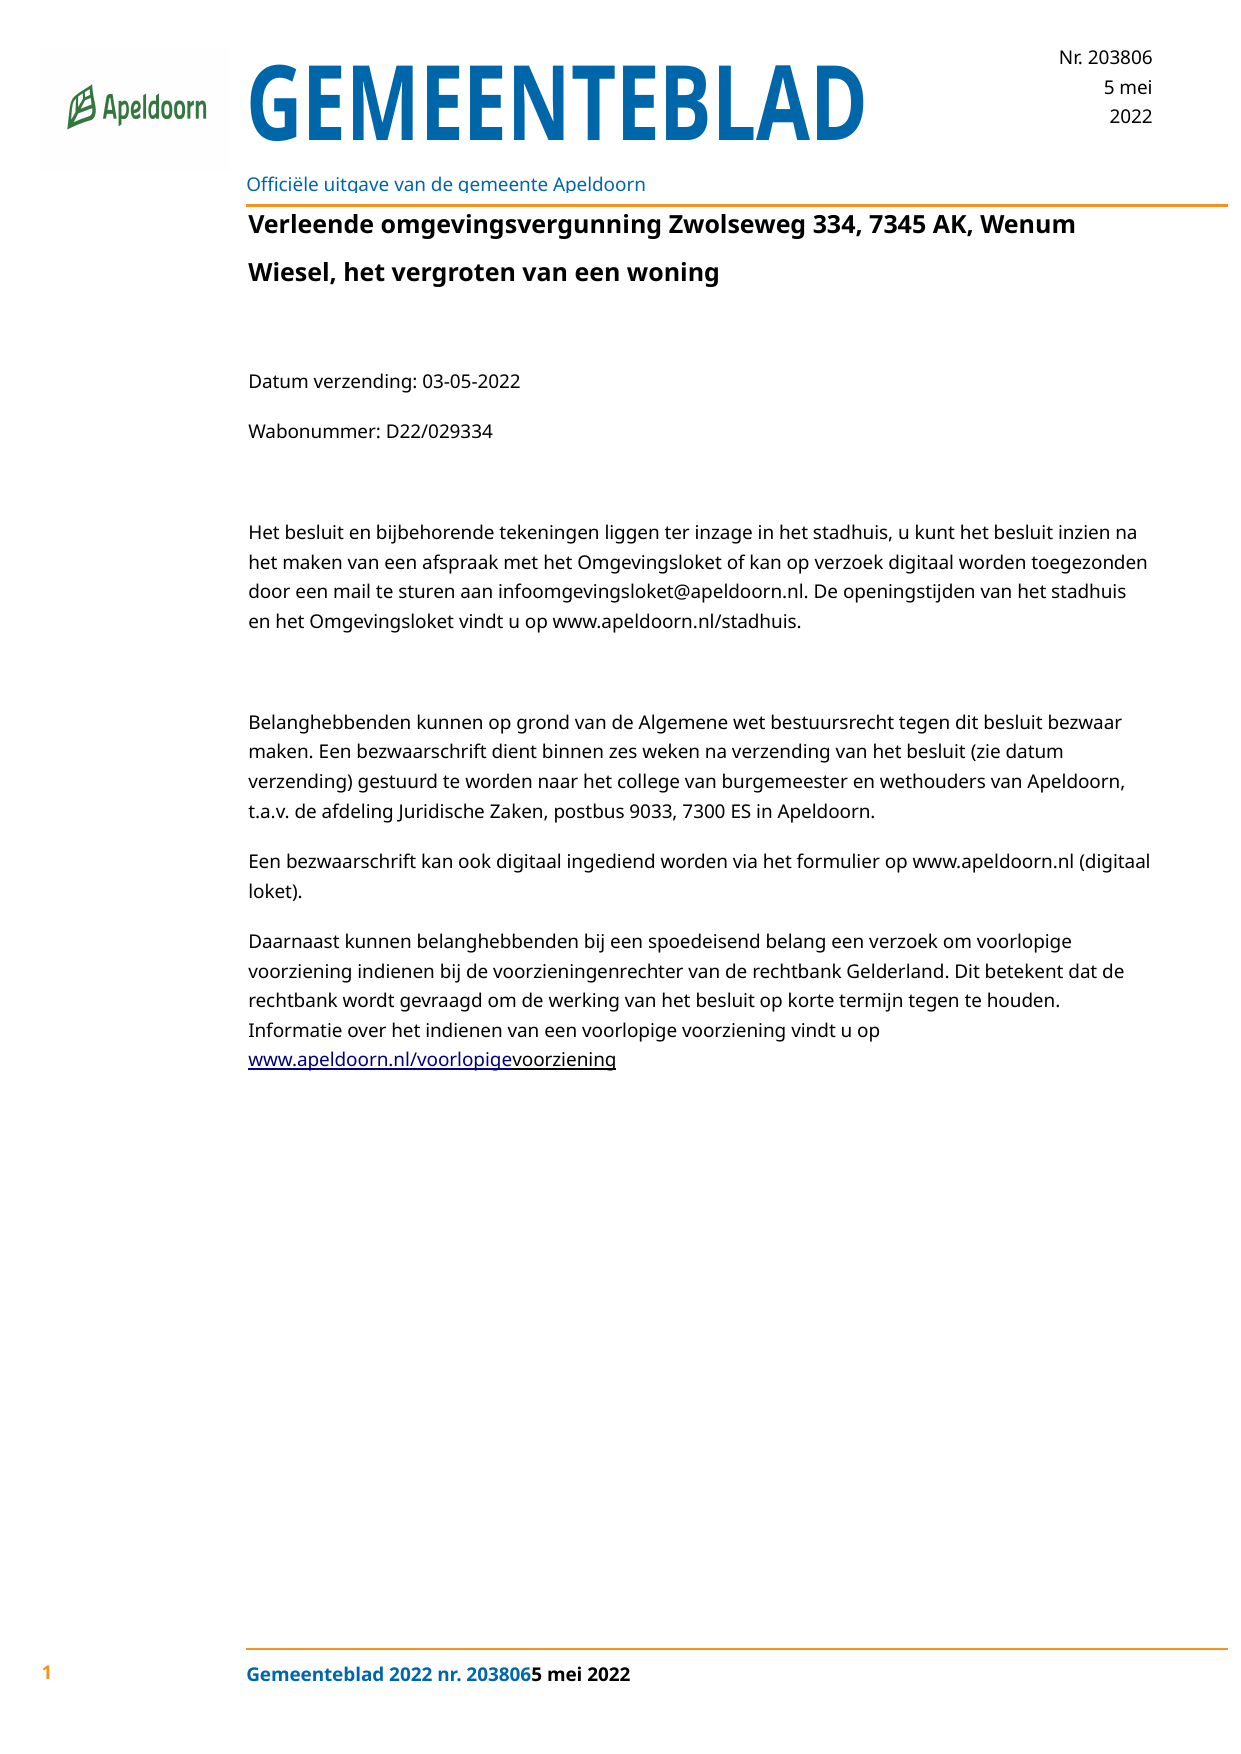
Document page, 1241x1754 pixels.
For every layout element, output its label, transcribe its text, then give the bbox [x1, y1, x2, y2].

text Belanghebbenden kunnen op grond van de Algemene wet bestuursrecht tegen dit besluit bezwaar maken. Een bezwaarschrift dient binnen zes weken na verzending van het besluit (zie datum verzending) gestuurd te worden naar het college van burgemeester en wethouders van Apeldoorn, t.a.v. de afdeling Juridische Zaken, postbus 9033, 7300 ES in Apeldoorn. [248, 709, 1152, 824]
text Daarnaast kunnen belanghebbenden bij een spoedeisend belang een verzoek om voorlopige voorziening indienen bij de voorzieningenrechter van de rechtbank Gelderland. Dit betekent dat de rechtbank wordt gevraagd om de werking van het besluit op korte termijn tegen te houden. Informatie over het indienen van een voorlopige voorziening vindt u op www.apeldoorn.nl/voorlopigevoorziening [248, 928, 1152, 1072]
text Wabonummer: D22/029334 [248, 419, 1152, 444]
text Het besluit en bijbehorende tekeningen liggen ter inzage in het stadhuis, u kunt het besluit inzien na het maken van een afspraak met het Omgevingsloket of kan op verzoek digitaal worden toegezonden door een mail te sturen aan infoomgevingsloket@apeldoorn.nl. De openingstijden van het stadhuis en het Omgevingsloket vindt u op www.apeldoorn.nl/stadhuis. [248, 519, 1152, 634]
text Verleende omgevingsvergunning Zwolseweg 334, 7345 AK, Wenum Wiesel, het vergroten van een woning [248, 207, 1152, 288]
text Datum verzending: 03-05-2022 [248, 368, 1152, 394]
picture [41, 47, 231, 172]
text Een bezwaarschrift kan ook digitaal ingediend worden via het formulier op www.apeldoorn.nl (digitaal loket). [248, 848, 1152, 904]
